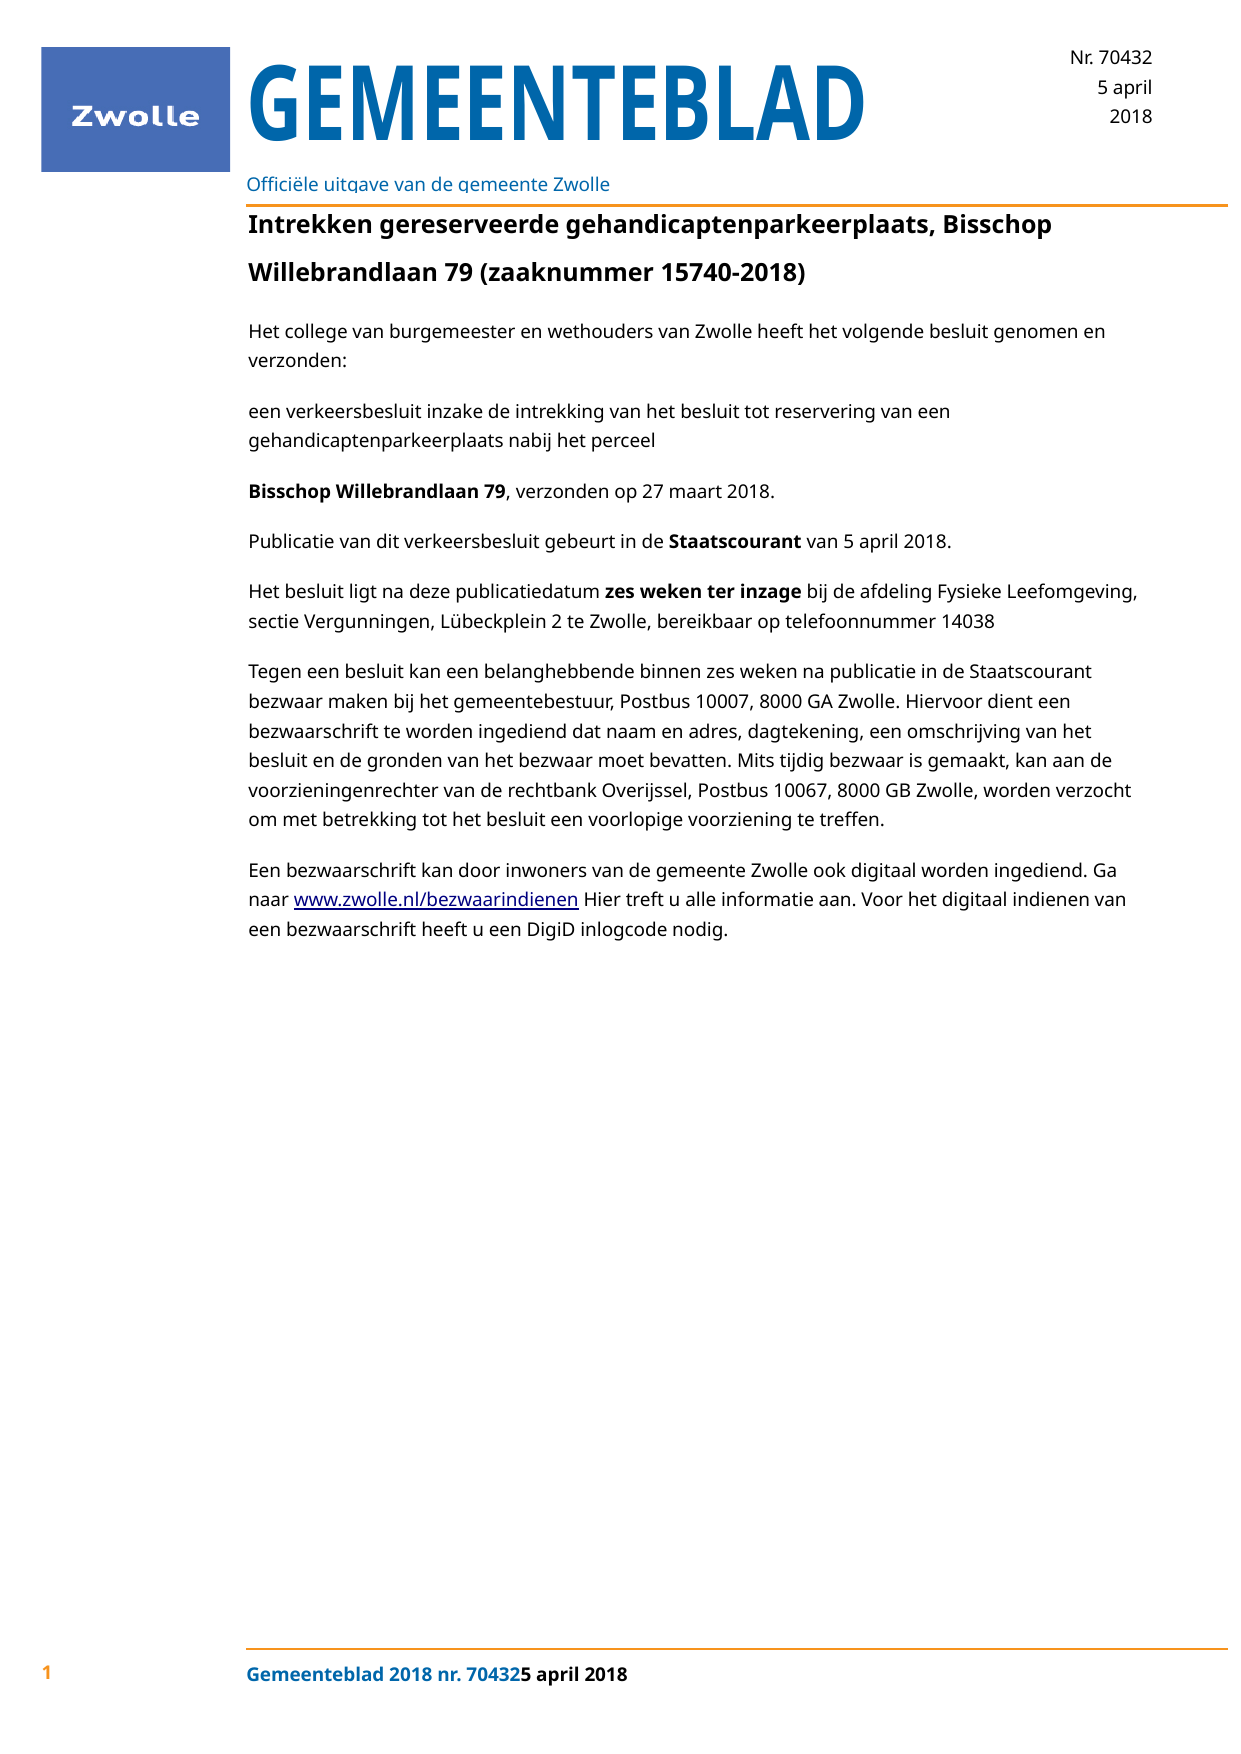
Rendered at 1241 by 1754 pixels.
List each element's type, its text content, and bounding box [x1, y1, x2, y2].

picture [41, 47, 231, 172]
text Bisschop Willebrandlaan 79, verzonden op 27 maart 2018. [248, 478, 1152, 504]
text Publicatie van dit verkeersbesluit gebeurt in de Staatscourant van 5 april 2018. [248, 528, 1152, 554]
text Het college van burgemeester en wethouders van Zwolle heeft het volgende besluit genomen en verzonden: [248, 318, 1152, 373]
text een verkeersbesluit inzake de intrekking van het besluit tot reservering van een gehandicaptenparkeerplaats nabij het perceel [248, 398, 1152, 453]
text Het besluit ligt na deze publicatiedatum zes weken ter inzage bij de afdeling Fysieke Leefomgeving, sectie Vergunningen, Lübeckplein 2 te Zwolle, bereikbaar op telefoonnummer 14038 [248, 579, 1152, 634]
text Tegen een besluit kan een belanghebbende binnen zes weken na publicatie in de Staatscourant bezwaar maken bij het gemeentebestuur, Postbus 10007, 8000 GA Zwolle. Hiervoor dient een bezwaarschrift te worden ingediend dat naam en adres, dagtekening, een omschrijving van het besluit en de gronden van het bezwaar moet bevatten. Mits tijdig bezwaar is gemaakt, kan aan de voorzieningenrechter van de rechtbank Overijssel, Postbus 10067, 8000 GB Zwolle, worden verzocht om met betrekking tot het besluit een voorlopige voorziening te treffen. [248, 659, 1152, 832]
text Een bezwaarschrift kan door inwoners van de gemeente Zwolle ook digitaal worden ingediend. Ga naar www.zwolle.nl/bezwaarindienen Hier treft u alle informatie aan. Voor het digitaal indienen van een bezwaarschrift heeft u een DigiD inlogcode nodig. [248, 857, 1152, 942]
text Intrekken gereserveerde gehandicaptenparkeerplaats, Bisschop Willebrandlaan 79 (zaaknummer 15740-2018) [248, 207, 1152, 288]
